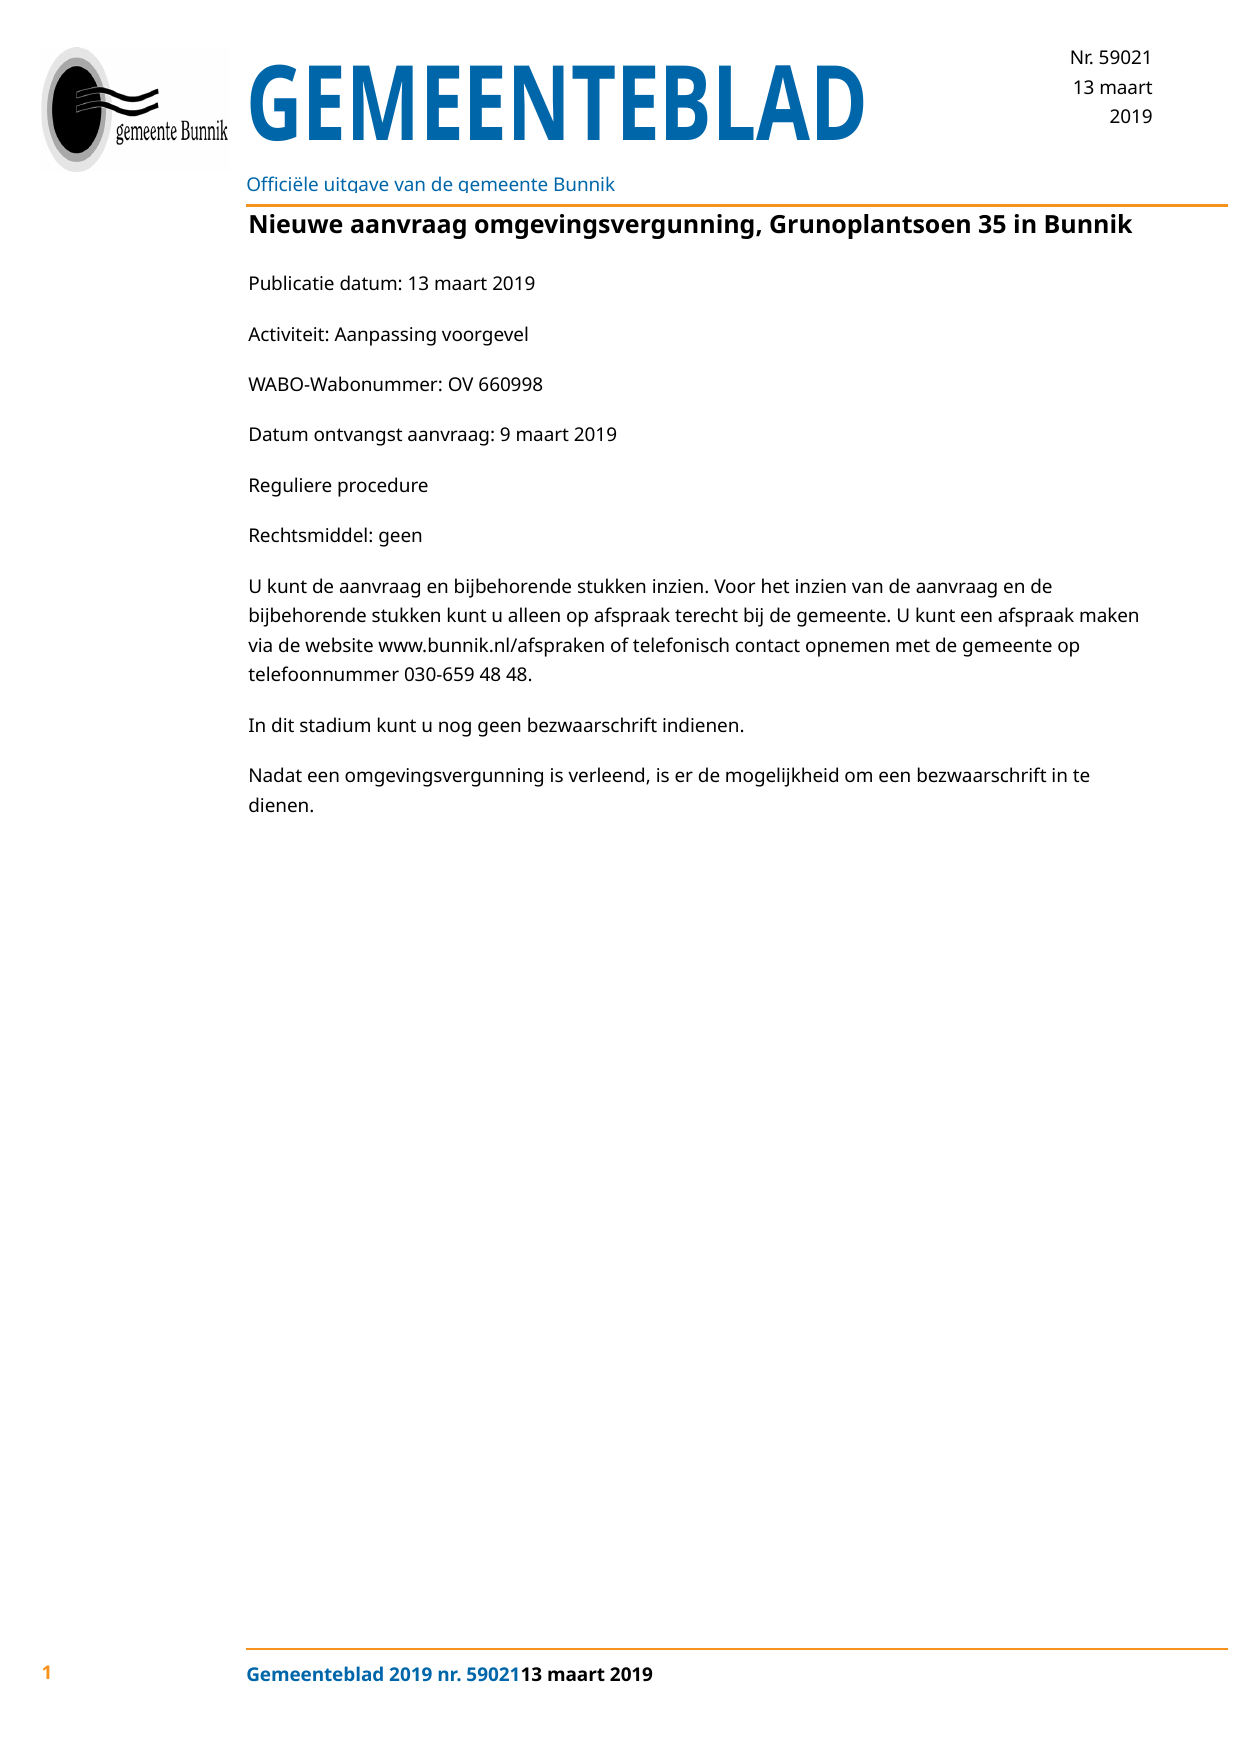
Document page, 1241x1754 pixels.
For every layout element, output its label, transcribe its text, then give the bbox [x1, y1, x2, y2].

text Rechtsmiddel: geen [248, 522, 1152, 548]
text In dit stadium kunt u nog geen bezwaarschrift indienen. [248, 712, 1152, 738]
text Datum ontvangst aanvraag: 9 maart 2019 [248, 422, 1152, 447]
text WABO-Wabonummer: OV 660998 [248, 371, 1152, 397]
text Nieuwe aanvraag omgevingsvergunning, Grunoplantsoen 35 in Bunnik [248, 207, 1152, 241]
text U kunt de aanvraag en bijbehorende stukken inzien. Voor het inzien van de aanvraag en de bijbehorende stukken kunt u alleen op afspraak terecht bij de gemeente. U kunt een afspraak maken via de website www.bunnik.nl/afspraken of telefonisch contact opnemen met de gemeente op telefoonnummer 030-659 48 48. [248, 573, 1152, 687]
picture [41, 47, 231, 172]
text Publicatie datum: 13 maart 2019 [248, 270, 1152, 296]
text Nadat een omgevingsvergunning is verleend, is er de mogelijkheid om een bezwaarschrift in te dienen. [248, 762, 1152, 818]
text Activiteit: Aanpassing voorgevel [248, 321, 1152, 346]
text Reguliere procedure [248, 472, 1152, 498]
